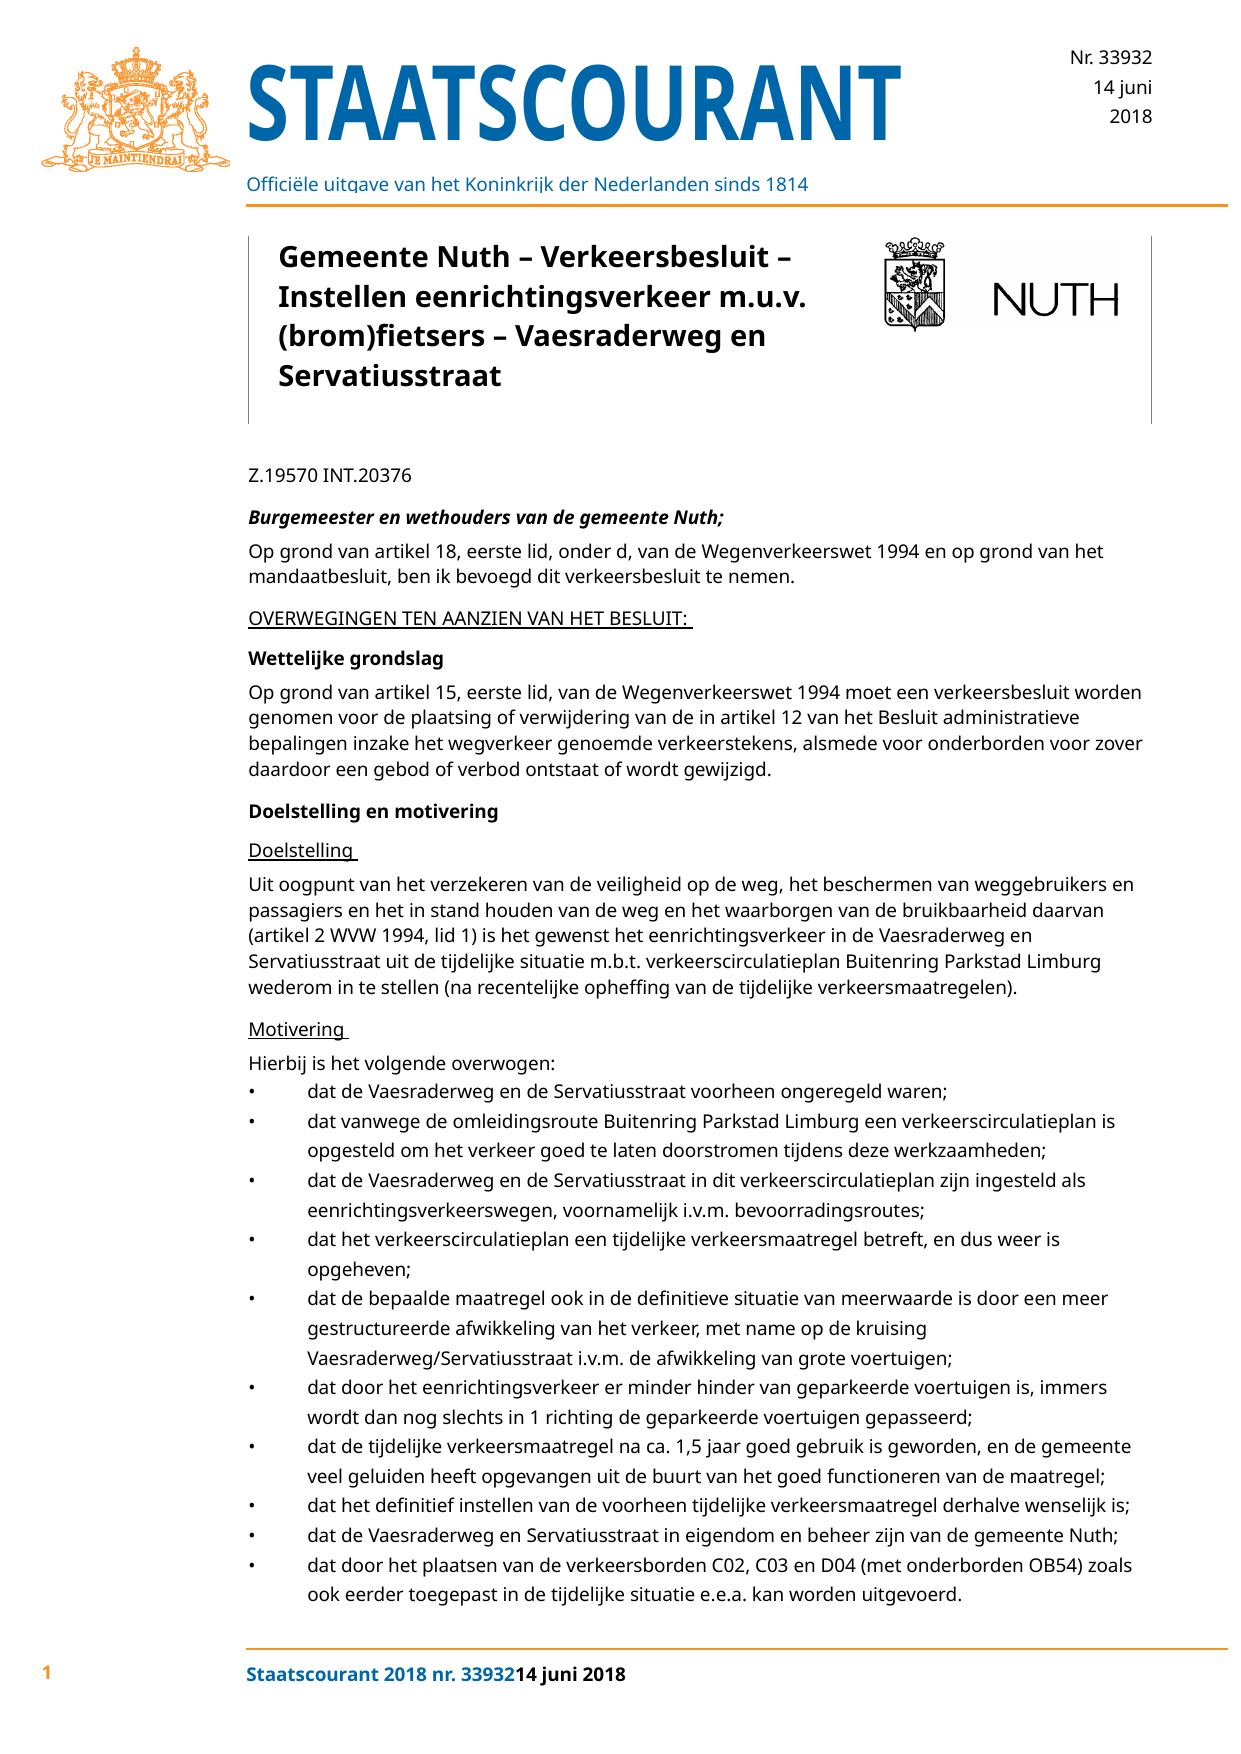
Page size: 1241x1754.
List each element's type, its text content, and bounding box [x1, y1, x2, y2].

table_header [850, 333, 1151, 424]
text Doelstelling [248, 837, 1152, 863]
list dat het verkeerscirculatieplan een tijdelijke verkeersmaatregel betreft, en dus weer is opgeheven; [248, 1226, 1152, 1282]
text Uit oogpunt van het verzekeren van de veiligheid op de weg, het beschermen van weggebruikers en passagiers en het in stand houden van de weg en het waarborgen van de bruikbaarheid daarvan (artikel 2 WVW 1994, lid 1) is het gewenst het eenrichtingsverkeer in de Vaesraderweg en Servatiusstraat uit de tijdelijke situatie m.b.t. verkeerscirculatieplan Buitenring Parkstad Limburg wederom in te stellen (na recentelijke opheffing van de tijdelijke verkeersmaatregelen). [248, 871, 1152, 1000]
table_header Gemeente Nuth – Verkeersbesluit – Instellen eenrichtingsverkeer m.u.v. (brom)fietsers – Vaesraderweg en Servatiusstraat [249, 236, 850, 424]
text Wettelijke grondslag [248, 645, 1152, 671]
list dat de Vaesraderweg en de Servatiusstraat in dit verkeerscirculatieplan zijn ingesteld als eenrichtingsverkeerswegen, voornamelijk i.v.m. bevoorradingsroutes; [248, 1167, 1152, 1222]
table_header [1119, 236, 1151, 332]
list dat de bepaalde maatregel ook in de definitieve situatie van meerwaarde is door een meer gestructureerde afwikkeling van het verkeer, met name op de kruising Vaesraderweg/Servatiusstraat i.v.m. de afwikkeling van grote voertuigen; [248, 1286, 1152, 1370]
text Op grond van artikel 15, eerste lid, van de Wegenverkeerswet 1994 moet een verkeersbesluit worden genomen voor de plaatsing of verwijdering van de in artikel 12 van het Besluit administratieve bepalingen inzake het wegverkeer genoemde verkeerstekens, alsmede voor onderborden voor zover daardoor een gebod of verbod ontstaat of wordt gewijzigd. [248, 679, 1152, 782]
picture [41, 47, 231, 172]
list dat door het eenrichtingsverkeer er minder hinder van geparkeerde voertuigen is, immers wordt dan nog slechts in 1 richting de geparkeerde voertuigen gepasseerd; [248, 1374, 1152, 1429]
picture [882, 236, 1119, 333]
table_header [850, 236, 882, 332]
list dat vanwege de omleidingsroute Buitenring Parkstad Limburg een verkeerscirculatieplan is opgesteld om het verkeer goed te laten doorstromen tijdens deze werkzaamheden; [248, 1108, 1152, 1163]
list dat het definitief instellen van de voorheen tijdelijke verkeersmaatregel derhalve wenselijk is; [248, 1493, 1152, 1518]
text Burgemeester en wethouders van de gemeente Nuth; [248, 504, 1152, 529]
list dat de tijdelijke verkeersmaatregel na ca. 1,5 jaar goed gebruik is geworden, en de gemeente veel geluiden heeft opgevangen uit de buurt van het goed functioneren van de maatregel; [248, 1433, 1152, 1489]
text Op grond van artikel 18, eerste lid, onder d, van de Wegenverkeerswet 1994 en op grond van het mandaatbesluit, ben ik bevoegd dit verkeersbesluit te nemen. [248, 538, 1152, 589]
list dat de Vaesraderweg en Servatiusstraat in eigendom en beheer zijn van de gemeente Nuth; [248, 1522, 1152, 1548]
text Doelstelling en motivering [248, 798, 1152, 824]
list dat door het plaatsen van de verkeersborden C02, C03 en D04 (met onderborden OB54) zoals ook eerder toegepast in de tijdelijke situatie e.e.a. kan worden uitgevoerd. [248, 1552, 1152, 1607]
text OVERWEGINGEN TEN AANZIEN VAN HET BESLUIT: [248, 606, 1152, 631]
text Hierbij is het volgende overwogen: [248, 1050, 1152, 1076]
text Z.19570 INT.20376 [248, 462, 1152, 488]
text Motivering [248, 1016, 1152, 1042]
list dat de Vaesraderweg en de Servatiusstraat voorheen ongeregeld waren; [248, 1078, 1152, 1104]
